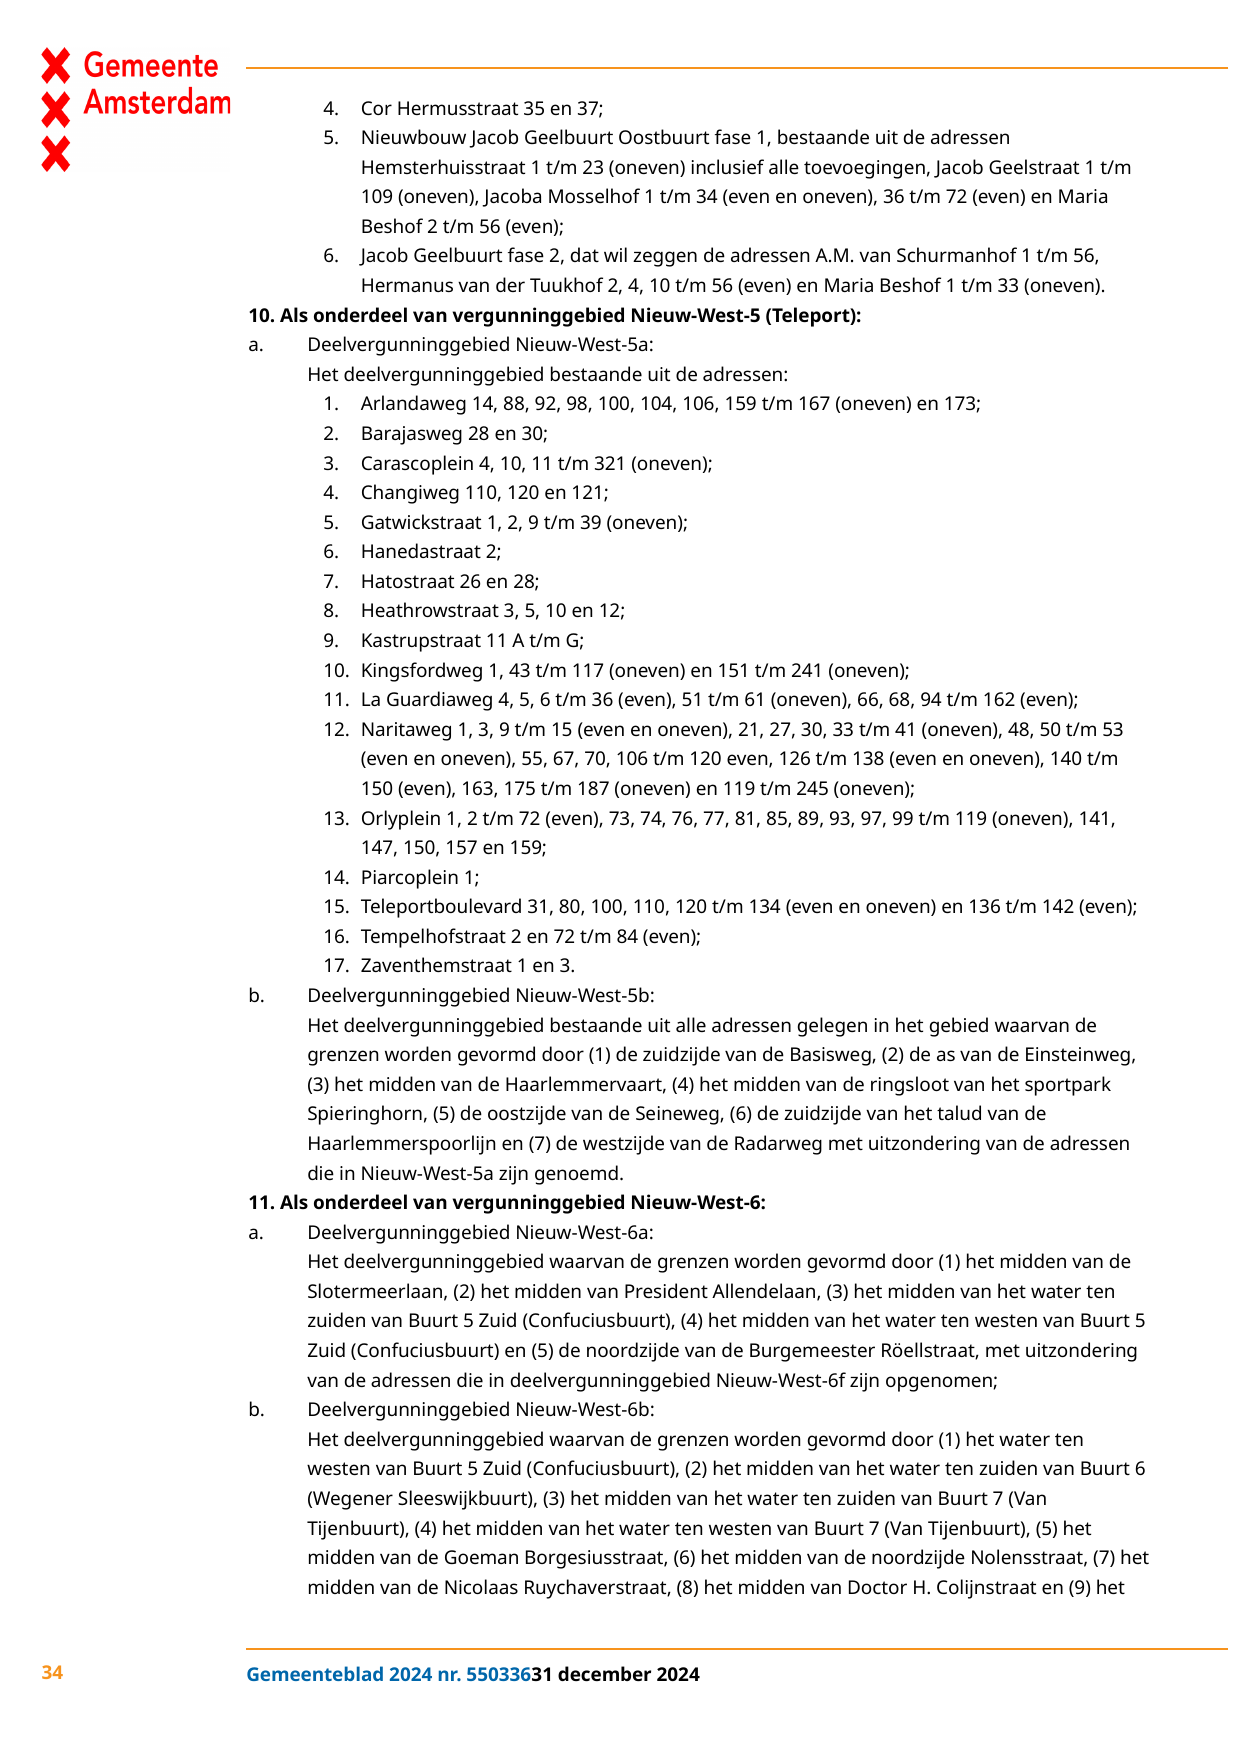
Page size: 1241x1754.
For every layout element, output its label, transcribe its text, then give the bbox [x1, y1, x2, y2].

list Kastrupstraat 11 A t/m G; [323, 627, 1152, 653]
picture [41, 47, 231, 172]
list Changiweg 110, 120 en 121; [323, 479, 1152, 505]
list Cor Hermusstraat 35 en 37; [323, 95, 1152, 121]
list Hatostraat 26 en 28; [323, 568, 1152, 594]
list Het deelvergunninggebied bestaande uit de adressen: [248, 361, 1152, 387]
list Orlyplein 1, 2 t/m 72 (even), 73, 74, 76, 77, 81, 85, 89, 93, 97, 99 t/m 119 (oneven), 141, 147, 150, 157 en 159; [323, 805, 1152, 860]
list Hanedastraat 2; [323, 538, 1152, 564]
list Deelvergunninggebied Nieuw-West-5b: [248, 982, 1152, 1008]
list Het deelvergunninggebied waarvan de grenzen worden gevormd door (1) het midden van de Slotermeerlaan, (2) het midden van President Allendelaan, (3) het midden van het water ten zuiden van Buurt 5 Zuid (Confuciusbuurt), (4) het midden van het water ten westen van Buurt 5 Zuid (Confuciusbuurt) en (5) de noordzijde van de Burgemeester Röellstraat, met uitzondering van de adressen die in deelvergunninggebied Nieuw-West-6f zijn opgenomen; [248, 1248, 1152, 1393]
text 11. Als onderdeel van vergunninggebied Nieuw-West-6: [248, 1189, 1152, 1215]
list Piarcoplein 1; [323, 864, 1152, 890]
list Heathrowstraat 3, 5, 10 en 12; [323, 598, 1152, 623]
list Naritaweg 1, 3, 9 t/m 15 (even en oneven), 21, 27, 30, 33 t/m 41 (oneven), 48, 50 t/m 53 (even en oneven), 55, 67, 70, 106 t/m 120 even, 126 t/m 138 (even en oneven), 140 t/m 150 (even), 163, 175 t/m 187 (oneven) en 119 t/m 245 (oneven); [323, 716, 1152, 801]
list La Guardiaweg 4, 5, 6 t/m 36 (even), 51 t/m 61 (oneven), 66, 68, 94 t/m 162 (even); [323, 686, 1152, 712]
list Carascoplein 4, 10, 11 t/m 321 (oneven); [323, 450, 1152, 476]
list Het deelvergunninggebied bestaande uit alle adressen gelegen in het gebied waarvan de grenzen worden gevormd door (1) de zuidzijde van de Basisweg, (2) de as van de Einsteinweg, (3) het midden van de Haarlemmervaart, (4) het midden van de ringsloot van het sportpark Spieringhorn, (5) de oostzijde van de Seineweg, (6) de zuidzijde van het talud van de Haarlemmerspoorlijn en (7) de westzijde van de Radarweg met uitzondering van de adressen die in Nieuw-West-5a zijn genoemd. [248, 1012, 1152, 1186]
list Het deelvergunninggebied waarvan de grenzen worden gevormd door (1) het water ten westen van Buurt 5 Zuid (Confuciusbuurt), (2) het midden van het water ten zuiden van Buurt 6 (Wegener Sleeswijkbuurt), (3) het midden van het water ten zuiden van Buurt 7 (Van Tijenbuurt), (4) het midden van het water ten westen van Buurt 7 (Van Tijenbuurt), (5) het midden van de Goeman Borgesiusstraat, (6) het midden van de noordzijde Nolensstraat, (7) het midden van de Nicolaas Ruychaverstraat, (8) het midden van Doctor H. Colijnstraat en (9) het [248, 1426, 1152, 1600]
text 10. Als onderdeel van vergunninggebied Nieuw-West-5 (Teleport): [248, 302, 1152, 328]
list Deelvergunninggebied Nieuw-West-6b: [248, 1396, 1152, 1422]
list Zaventhemstraat 1 en 3. [323, 953, 1152, 978]
list Deelvergunninggebied Nieuw-West-6a: [248, 1219, 1152, 1245]
list Tempelhofstraat 2 en 72 t/m 84 (even); [323, 923, 1152, 949]
list Jacob Geelbuurt fase 2, dat wil zeggen de adressen A.M. van Schurmanhof 1 t/m 56, Hermanus van der Tuukhof 2, 4, 10 t/m 56 (even) en Maria Beshof 1 t/m 33 (oneven). [323, 243, 1152, 298]
list Teleportboulevard 31, 80, 100, 110, 120 t/m 134 (even en oneven) en 136 t/m 142 (even); [323, 893, 1152, 919]
list Nieuwbouw Jacob Geelbuurt Oostbuurt fase 1, bestaande uit de adressen Hemsterhuisstraat 1 t/m 23 (oneven) inclusief alle toevoegingen, Jacob Geelstraat 1 t/m 109 (oneven), Jacoba Mosselhof 1 t/m 34 (even en oneven), 36 t/m 72 (even) en Maria Beshof 2 t/m 56 (even); [323, 124, 1152, 239]
list Kingsfordweg 1, 43 t/m 117 (oneven) en 151 t/m 241 (oneven); [323, 657, 1152, 683]
list Gatwickstraat 1, 2, 9 t/m 39 (oneven); [323, 509, 1152, 535]
list Arlandaweg 14, 88, 92, 98, 100, 104, 106, 159 t/m 167 (oneven) en 173; [323, 391, 1152, 416]
list Deelvergunninggebied Nieuw-West-5a: [248, 331, 1152, 357]
list Barajasweg 28 en 30; [323, 420, 1152, 446]
